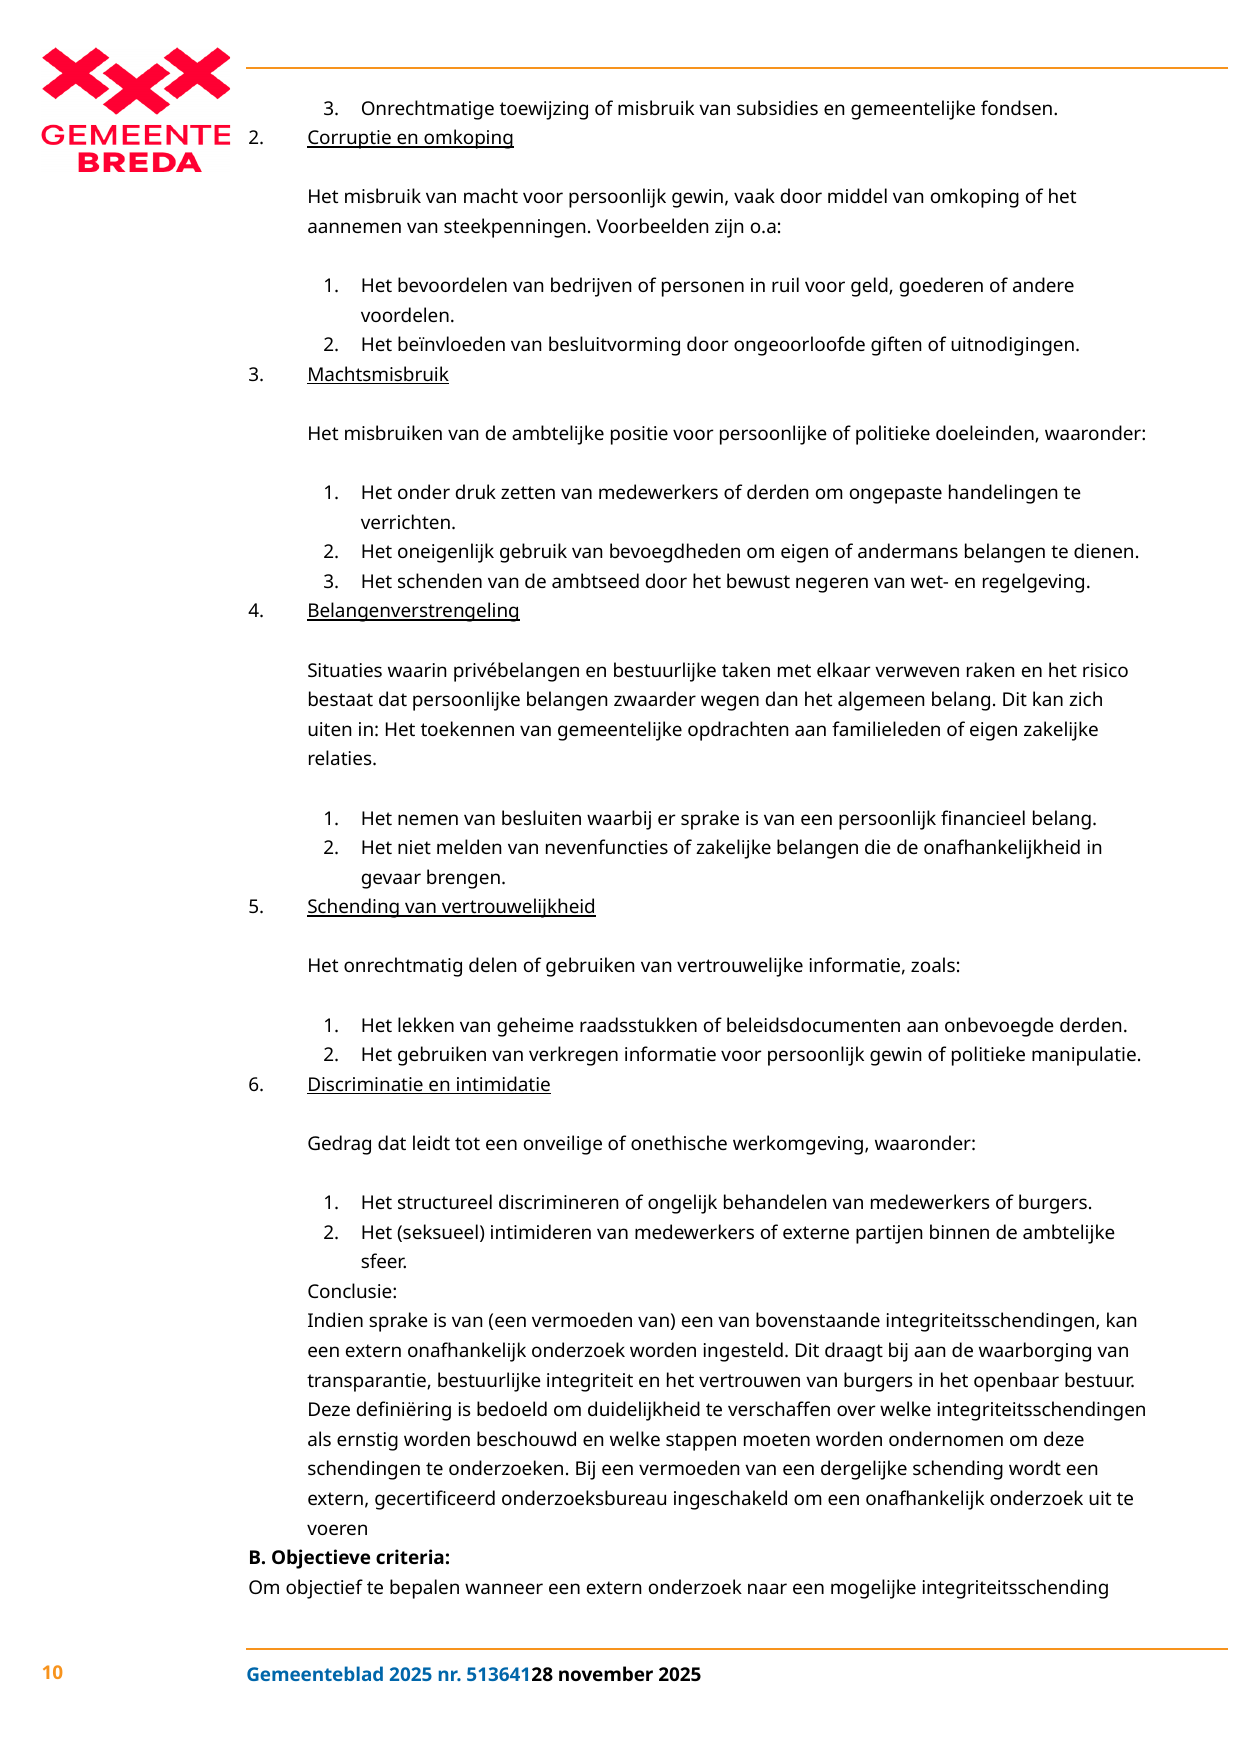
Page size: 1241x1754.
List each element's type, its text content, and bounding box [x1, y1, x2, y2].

list Het oneigenlijk gebruik van bevoegdheden om eigen of andermans belangen te dienen. [323, 538, 1152, 564]
list Het (seksueel) intimideren van medewerkers of externe partijen binnen de ambtelijke sfeer. [323, 1219, 1152, 1274]
list Het nemen van besluiten waarbij er sprake is van een persoonlijk financieel belang. [323, 805, 1152, 831]
list Het structureel discrimineren of ongelijk behandelen van medewerkers of burgers. [323, 1189, 1152, 1215]
list Het niet melden van nevenfuncties of zakelijke belangen die de onafhankelijkheid in gevaar brengen. [323, 834, 1152, 890]
list Onrechtmatige toewijzing of misbruik van subsidies en gemeentelijke fondsen. [323, 95, 1152, 121]
list Het onder druk zetten van medewerkers of derden om ongepaste handelingen te verrichten. [323, 479, 1152, 535]
list Het onrechtmatig delen of gebruiken van vertrouwelijke informatie, zoals: [248, 953, 1152, 978]
list Het misbruik van macht voor persoonlijk gewin, vaak door middel van omkoping of het aannemen van steekpenningen. Voorbeelden zijn o.a: [248, 183, 1152, 239]
list Het misbruiken van de ambtelijke positie voor persoonlijke of politieke doeleinden, waaronder: [248, 420, 1152, 446]
list Conclusie: [248, 1278, 1152, 1304]
list Indien sprake is van (een vermoeden van) een van bovenstaande integriteitsschendingen, kan een extern onafhankelijk onderzoek worden ingesteld. Dit draagt bij aan de waarborging van transparantie, bestuurlijke integriteit en het vertrouwen van burgers in het openbaar bestuur. Deze definiëring is bedoeld om duidelijkheid te verschaffen over welke integriteitsschendingen als ernstig worden beschouwd en welke stappen moeten worden ondernomen om deze schendingen te onderzoeken. Bij een vermoeden van een dergelijke schending wordt een extern, gecertificeerd onderzoeksbureau ingeschakeld om een onafhankelijk onderzoek uit te voeren [248, 1308, 1152, 1541]
list Het schenden van de ambtseed door het bewust negeren van wet- en regelgeving. [323, 568, 1152, 594]
list Het lekken van geheime raadsstukken of beleidsdocumenten aan onbevoegde derden. [323, 1012, 1152, 1038]
list Corruptie en omkoping [248, 124, 1152, 150]
list Gedrag dat leidt tot een onveilige of onethische werkomgeving, waaronder: [248, 1130, 1152, 1156]
list Het bevoordelen van bedrijven of personen in ruil voor geld, goederen of andere voordelen. [323, 272, 1152, 328]
text Om objectief te bepalen wanneer een extern onderzoek naar een mogelijke integriteitsschending [248, 1574, 1152, 1600]
list Machtsmisbruik [248, 361, 1152, 387]
list Schending van vertrouwelijkheid [248, 893, 1152, 919]
list Belangenverstrengeling [248, 598, 1152, 623]
picture [41, 47, 231, 172]
list Het gebruiken van verkregen informatie voor persoonlijk gewin of politieke manipulatie. [323, 1041, 1152, 1067]
list Discriminatie en intimidatie [248, 1071, 1152, 1097]
list Situaties waarin privébelangen en bestuurlijke taken met elkaar verweven raken en het risico bestaat dat persoonlijke belangen zwaarder wegen dan het algemeen belang. Dit kan zich uiten in: Het toekennen van gemeentelijke opdrachten aan familieleden of eigen zakelijke relaties. [248, 657, 1152, 771]
text B. Objectieve criteria: [248, 1544, 1152, 1570]
list Het beïnvloeden van besluitvorming door ongeoorloofde giften of uitnodigingen. [323, 331, 1152, 357]
